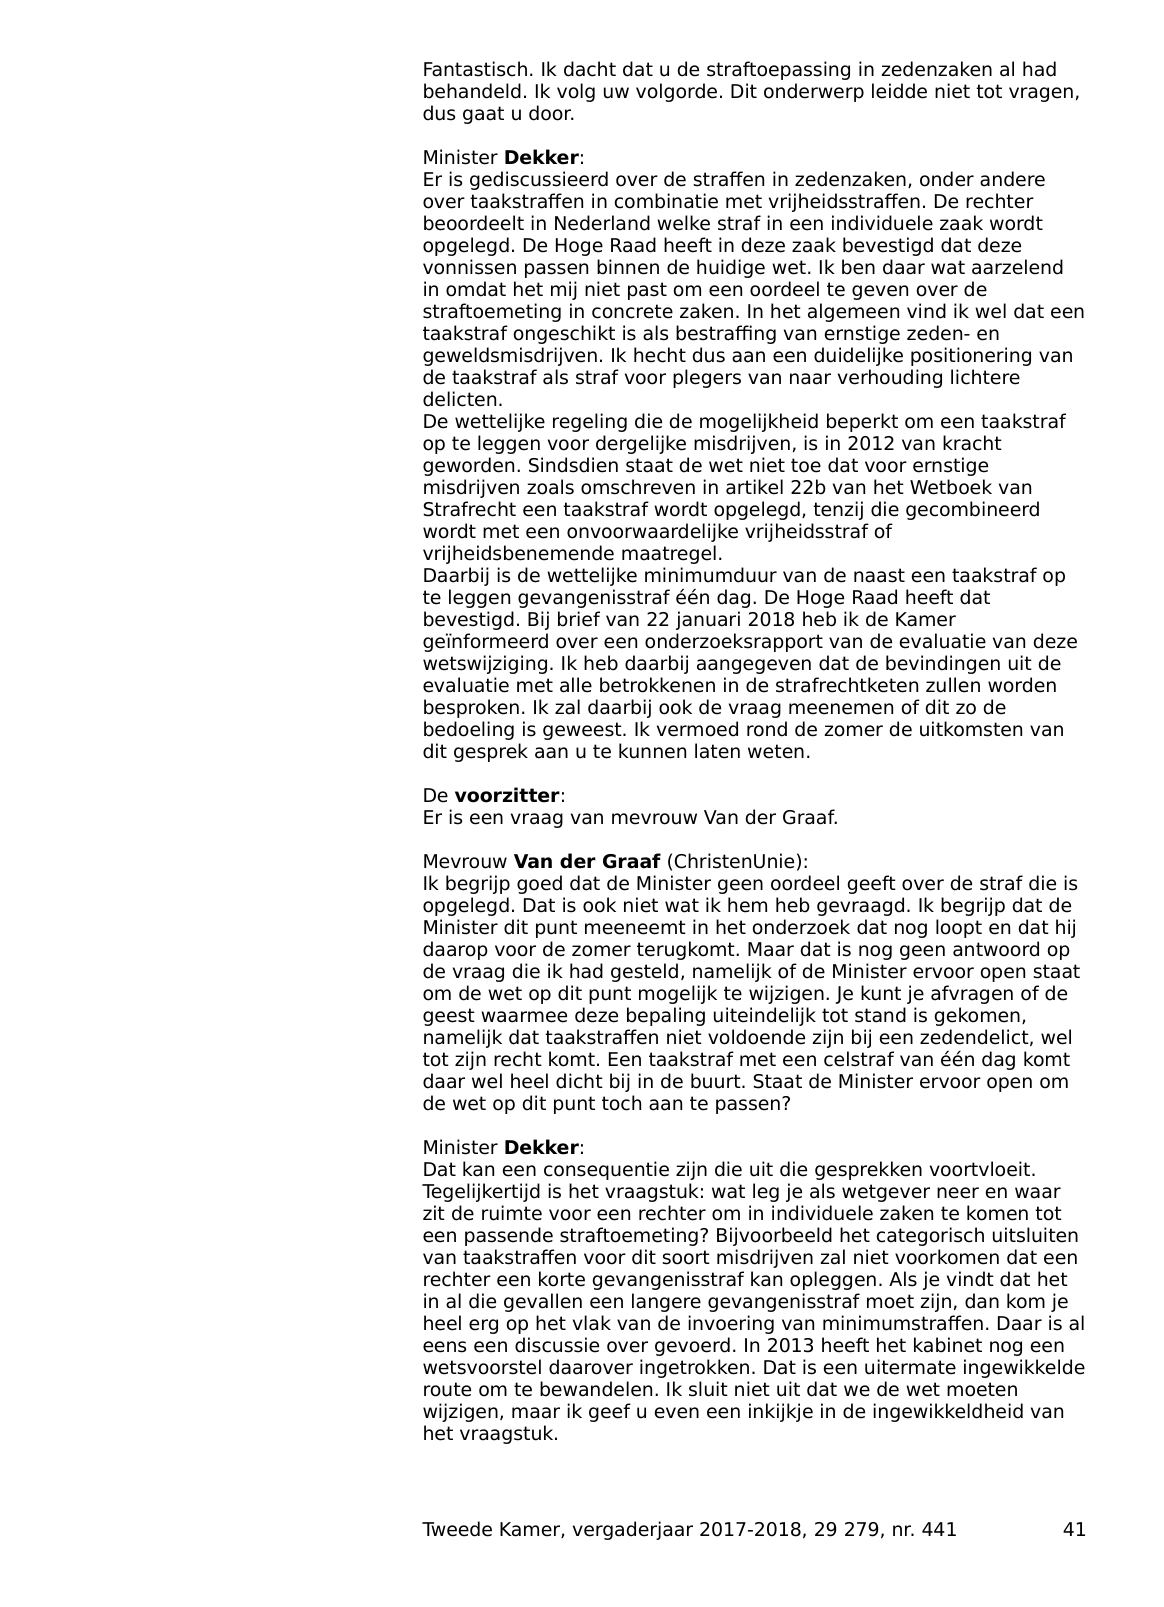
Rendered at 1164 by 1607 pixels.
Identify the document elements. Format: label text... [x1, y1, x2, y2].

text Er is gediscussieerd over de straffen in zedenzaken, onder andere over taakstraffen in combinatie met vrijheidsstraffen. De rechter beoordeelt in Nederland welke straf in een individuele zaak wordt opgelegd. De Hoge Raad heeft in deze zaak bevestigd dat deze vonnissen passen binnen de huidige wet. Ik ben daar wat aarzelend in omdat het mij niet past om een oordeel te geven over de straftoemeting in concrete zaken. In het algemeen vind ik wel dat een taakstraf ongeschikt is als bestraffing van ernstige zeden- en geweldsmisdrijven. Ik hecht dus aan een duidelijke positionering van de taakstraf als straf voor plegers van naar verhouding lichtere delicten. [422, 169, 1087, 411]
text De wettelijke regeling die de mogelijkheid beperkt om een taakstraf op te leggen voor dergelijke misdrijven, is in 2012 van kracht geworden. Sindsdien staat de wet niet toe dat voor ernstige misdrijven zoals omschreven in artikel 22b van het Wetboek van Strafrecht een taakstraf wordt opgelegd, tenzij die gecombineerd wordt met een onvoorwaardelijke vrijheidsstraf of vrijheidsbenemende maatregel. [422, 411, 1087, 565]
text Daarbij is de wettelijke minimumduur van de naast een taakstraf op te leggen gevangenisstraf één dag. De Hoge Raad heeft dat bevestigd. Bij brief van 22 januari 2018 heb ik de Kamer geïnformeerd over een onderzoeksrapport van de evaluatie van deze wetswijziging. Ik heb daarbij aangegeven dat de bevindingen uit de evaluatie met alle betrokkenen in de strafrechtketen zullen worden besproken. Ik zal daarbij ook de vraag meenemen of dit zo de bedoeling is geweest. Ik vermoed rond de zomer de uitkomsten van dit gesprek aan u te kunnen laten weten. [422, 565, 1087, 763]
text Mevrouw Van der Graaf (ChristenUnie): [422, 851, 1087, 873]
text Dat kan een consequentie zijn die uit die gesprekken voortvloeit. Tegelijkertijd is het vraagstuk: wat leg je als wetgever neer en waar zit de ruimte voor een rechter om in individuele zaken te komen tot een passende straftoemeting? Bijvoorbeeld het categorisch uitsluiten van taakstraffen voor dit soort misdrijven zal niet voorkomen dat een rechter een korte gevangenisstraf kan opleggen. Als je vindt dat het in al die gevallen een langere gevangenisstraf moet zijn, dan kom je heel erg op het vlak van de invoering van minimumstraffen. Daar is al eens een discussie over gevoerd. In 2013 heeft het kabinet nog een wetsvoorstel daarover ingetrokken. Dat is een uitermate ingewikkelde route om te bewandelen. Ik sluit niet uit dat we de wet moeten wijzigen, maar ik geef u even een inkijkje in de ingewikkeldheid van het vraagstuk. [422, 1159, 1087, 1444]
text Minister Dekker: [422, 1137, 1087, 1159]
text Fantastisch. Ik dacht dat u de straftoepassing in zedenzaken al had behandeld. Ik volg uw volgorde. Dit onderwerp leidde niet tot vragen, dus gaat u door. [422, 59, 1087, 125]
text Er is een vraag van mevrouw Van der Graaf. [422, 807, 1087, 829]
text Minister Dekker: [422, 147, 1087, 169]
text Ik begrijp goed dat de Minister geen oordeel geeft over de straf die is opgelegd. Dat is ook niet wat ik hem heb gevraagd. Ik begrijp dat de Minister dit punt meeneemt in het onderzoek dat nog loopt en dat hij daarop voor de zomer terugkomt. Maar dat is nog geen antwoord op de vraag die ik had gesteld, namelijk of de Minister ervoor open staat om de wet op dit punt mogelijk te wijzigen. Je kunt je afvragen of de geest waarmee deze bepaling uiteindelijk tot stand is gekomen, namelijk dat taakstraffen niet voldoende zijn bij een zedendelict, wel tot zijn recht komt. Een taakstraf met een celstraf van één dag komt daar wel heel dicht bij in de buurt. Staat de Minister ervoor open om de wet op dit punt toch aan te passen? [422, 873, 1087, 1115]
text De voorzitter: [422, 785, 1087, 807]
